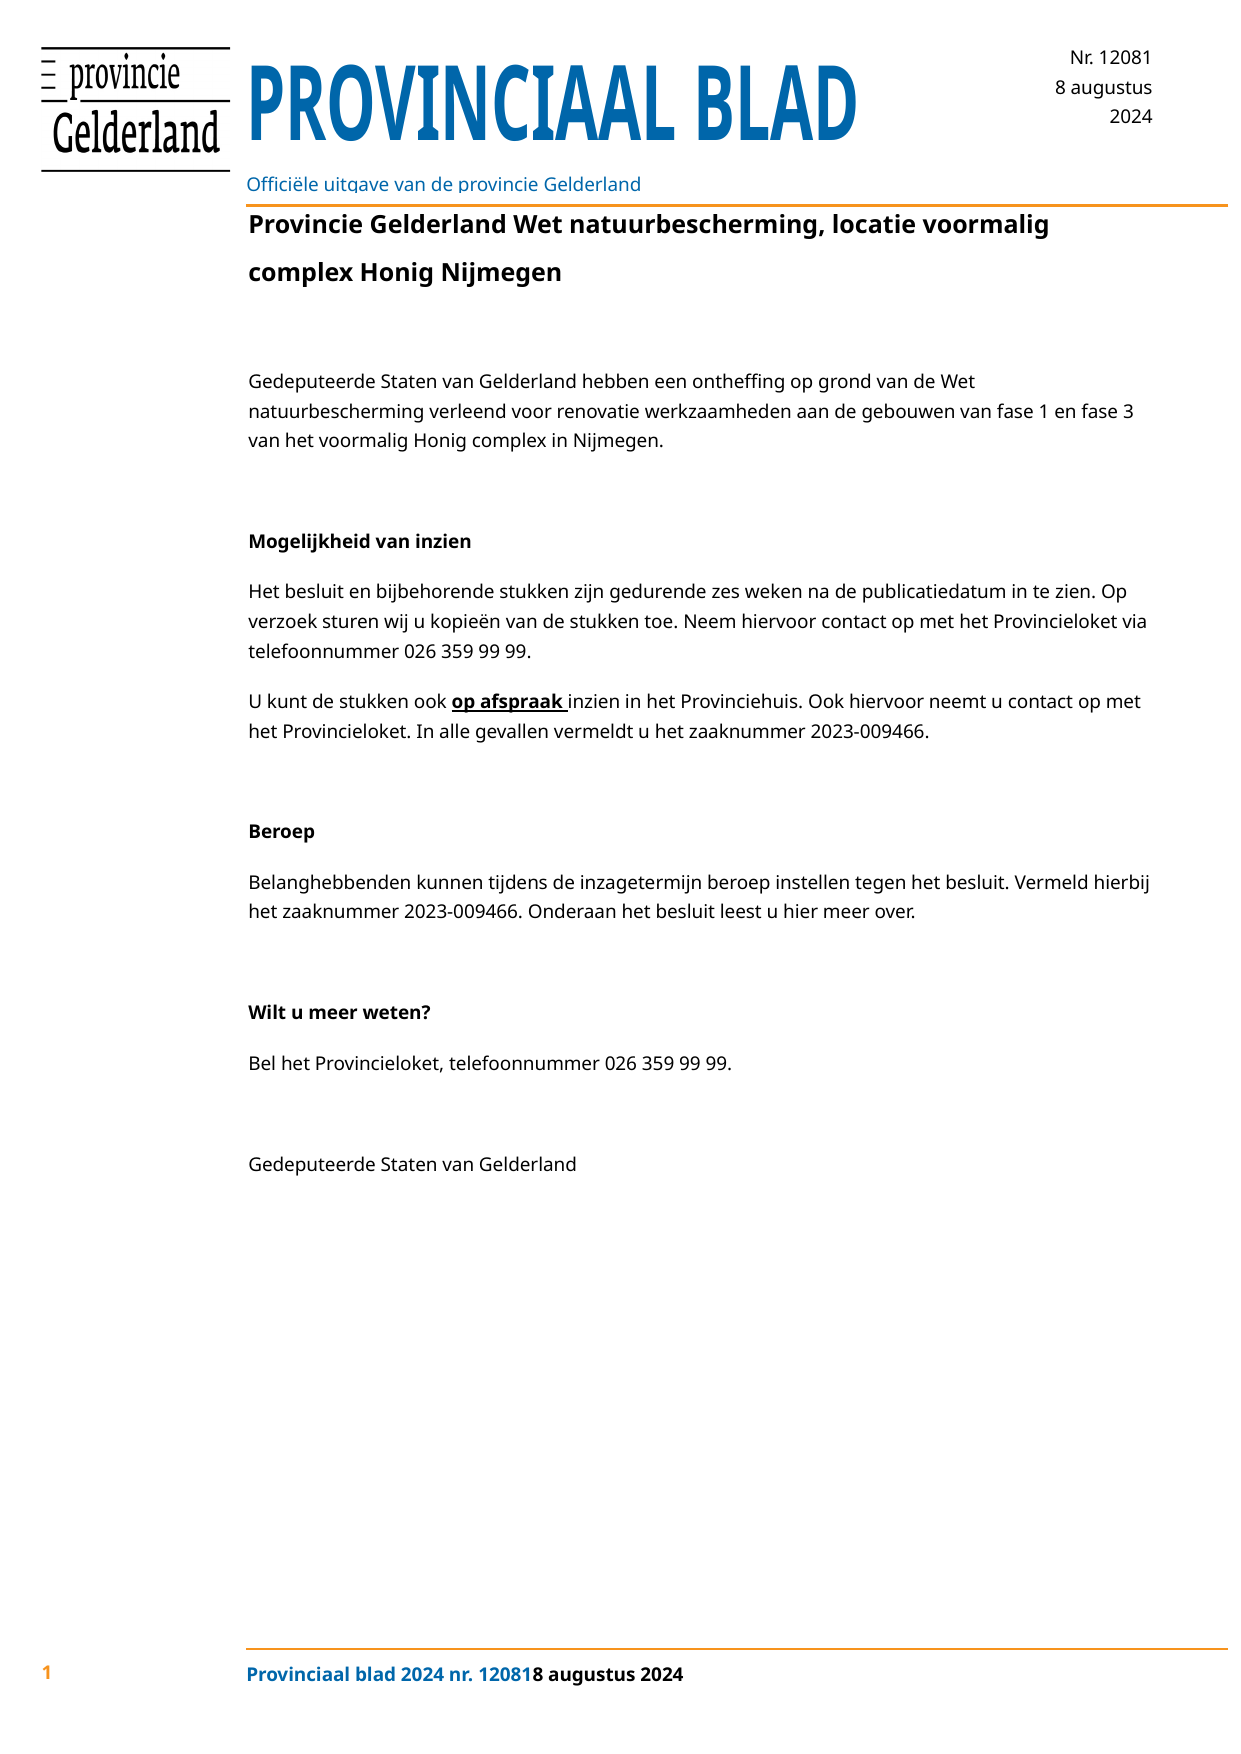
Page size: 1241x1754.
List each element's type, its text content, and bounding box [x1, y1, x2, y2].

picture [41, 47, 231, 172]
text Belanghebbenden kunnen tijdens de inzagetermijn beroep instellen tegen het besluit. Vermeld hierbij het zaaknummer 2023-009466. Onderaan het besluit leest u hier meer over. [248, 869, 1152, 924]
text Mogelijkheid van inzien [248, 528, 1152, 554]
text Wilt u meer weten? [248, 999, 1152, 1025]
text Het besluit en bijbehorende stukken zijn gedurende zes weken na de publicatiedatum in te zien. Op verzoek sturen wij u kopieën van de stukken toe. Neem hiervoor contact op met het Provincieloket via telefoonnummer 026 359 99 99. [248, 579, 1152, 664]
text Gedeputeerde Staten van Gelderland hebben een ontheffing op grond van de Wet natuurbescherming verleend voor renovatie werkzaamheden aan de gebouwen van fase 1 en fase 3 van het voormalig Honig complex in Nijmegen. [248, 368, 1152, 453]
text Gedeputeerde Staten van Gelderland [248, 1151, 1152, 1177]
text Beroep [248, 819, 1152, 844]
text Provincie Gelderland Wet natuurbescherming, locatie voormalig complex Honig Nijmegen [248, 207, 1152, 288]
text Bel het Provincieloket, telefoonnummer 026 359 99 99. [248, 1050, 1152, 1076]
text U kunt de stukken ook op afspraak inzien in het Provinciehuis. Ook hiervoor neemt u contact op met het Provincieloket. In alle gevallen vermeldt u het zaaknummer 2023-009466. [248, 688, 1152, 744]
